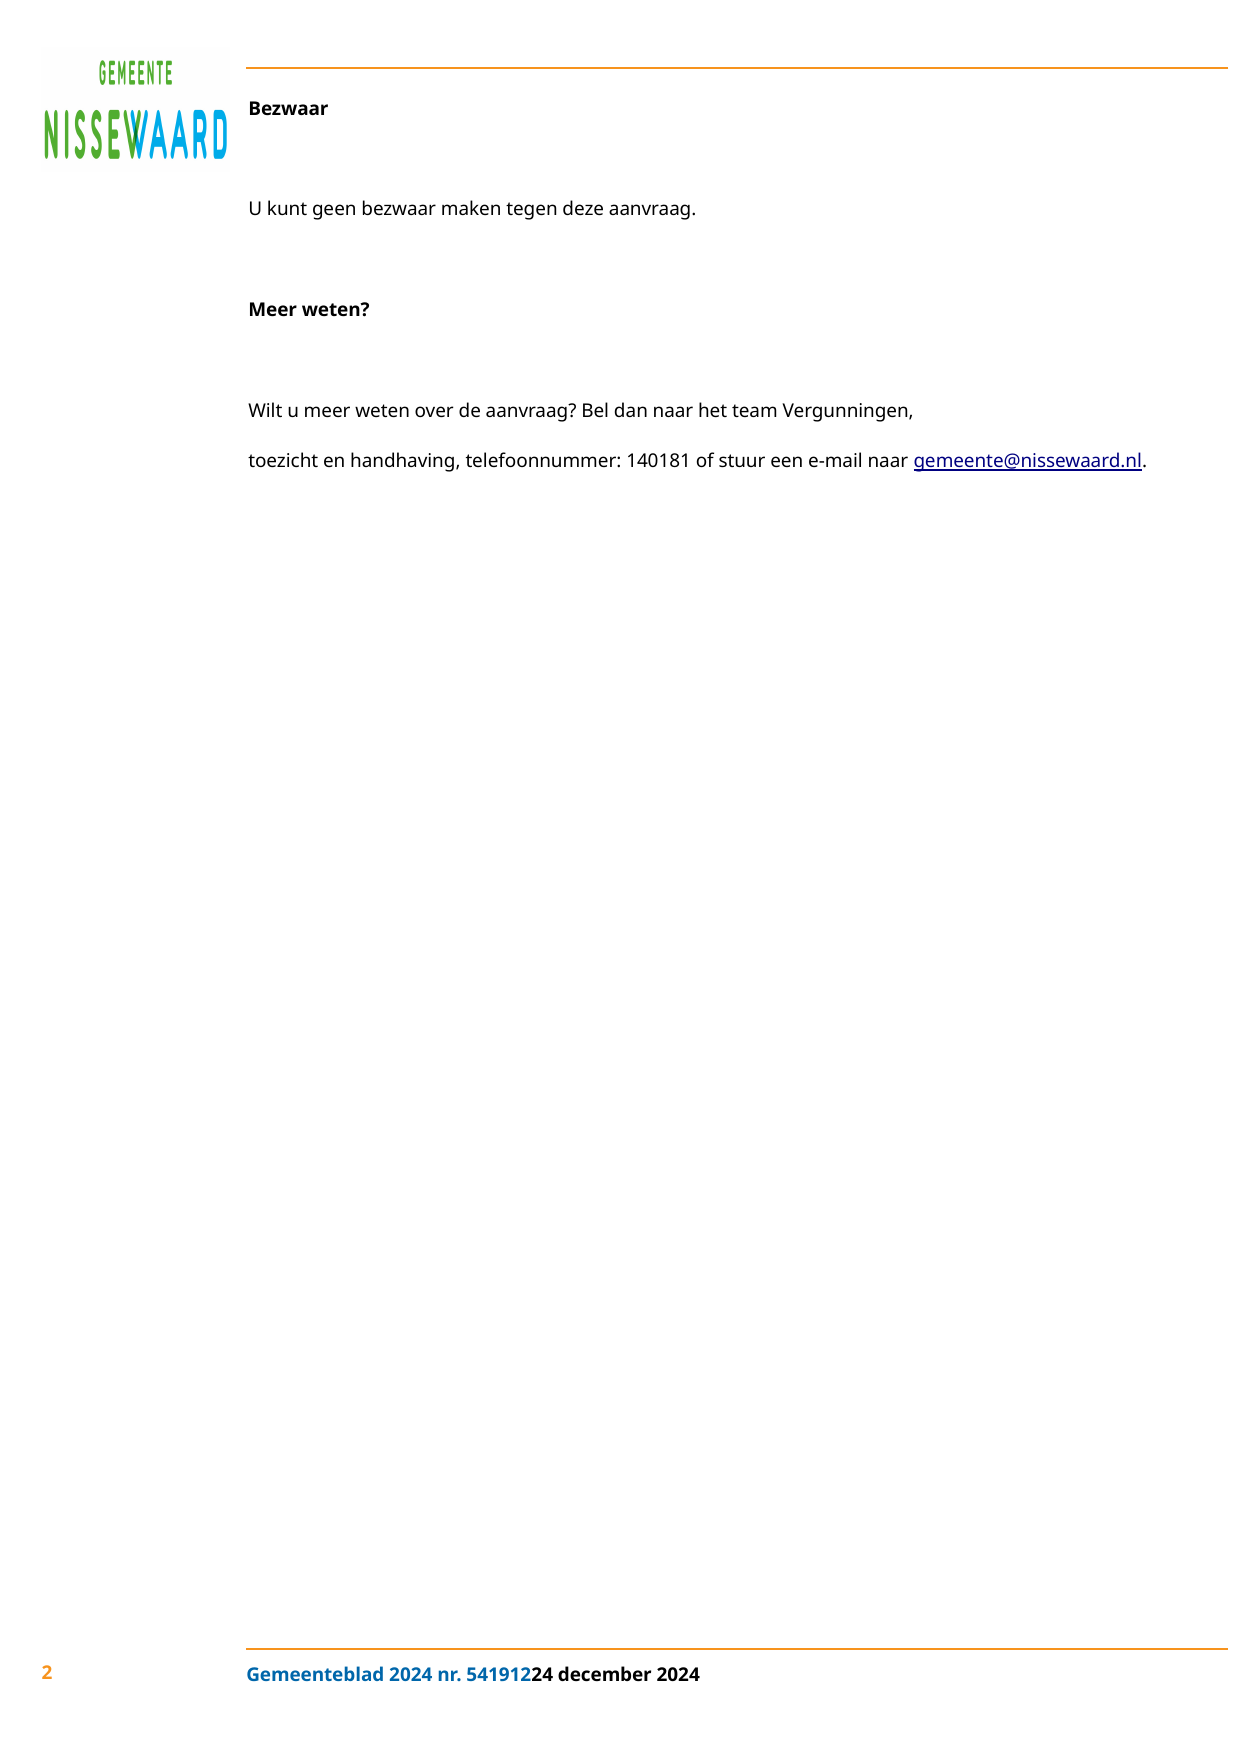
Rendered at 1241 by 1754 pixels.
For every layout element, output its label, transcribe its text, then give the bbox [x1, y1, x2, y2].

text Wilt u meer weten over de aanvraag? Bel dan naar het team Vergunningen, [248, 397, 1152, 423]
text U kunt geen bezwaar maken tegen deze aanvraag. [248, 196, 1152, 221]
text Bezwaar [248, 95, 1152, 121]
text Meer weten? [248, 296, 1152, 322]
picture [41, 47, 231, 172]
text toezicht en handhaving, telefoonnummer: 140181 of stuur een e-mail naar gemeente@nissewaard.nl. [248, 448, 1152, 473]
